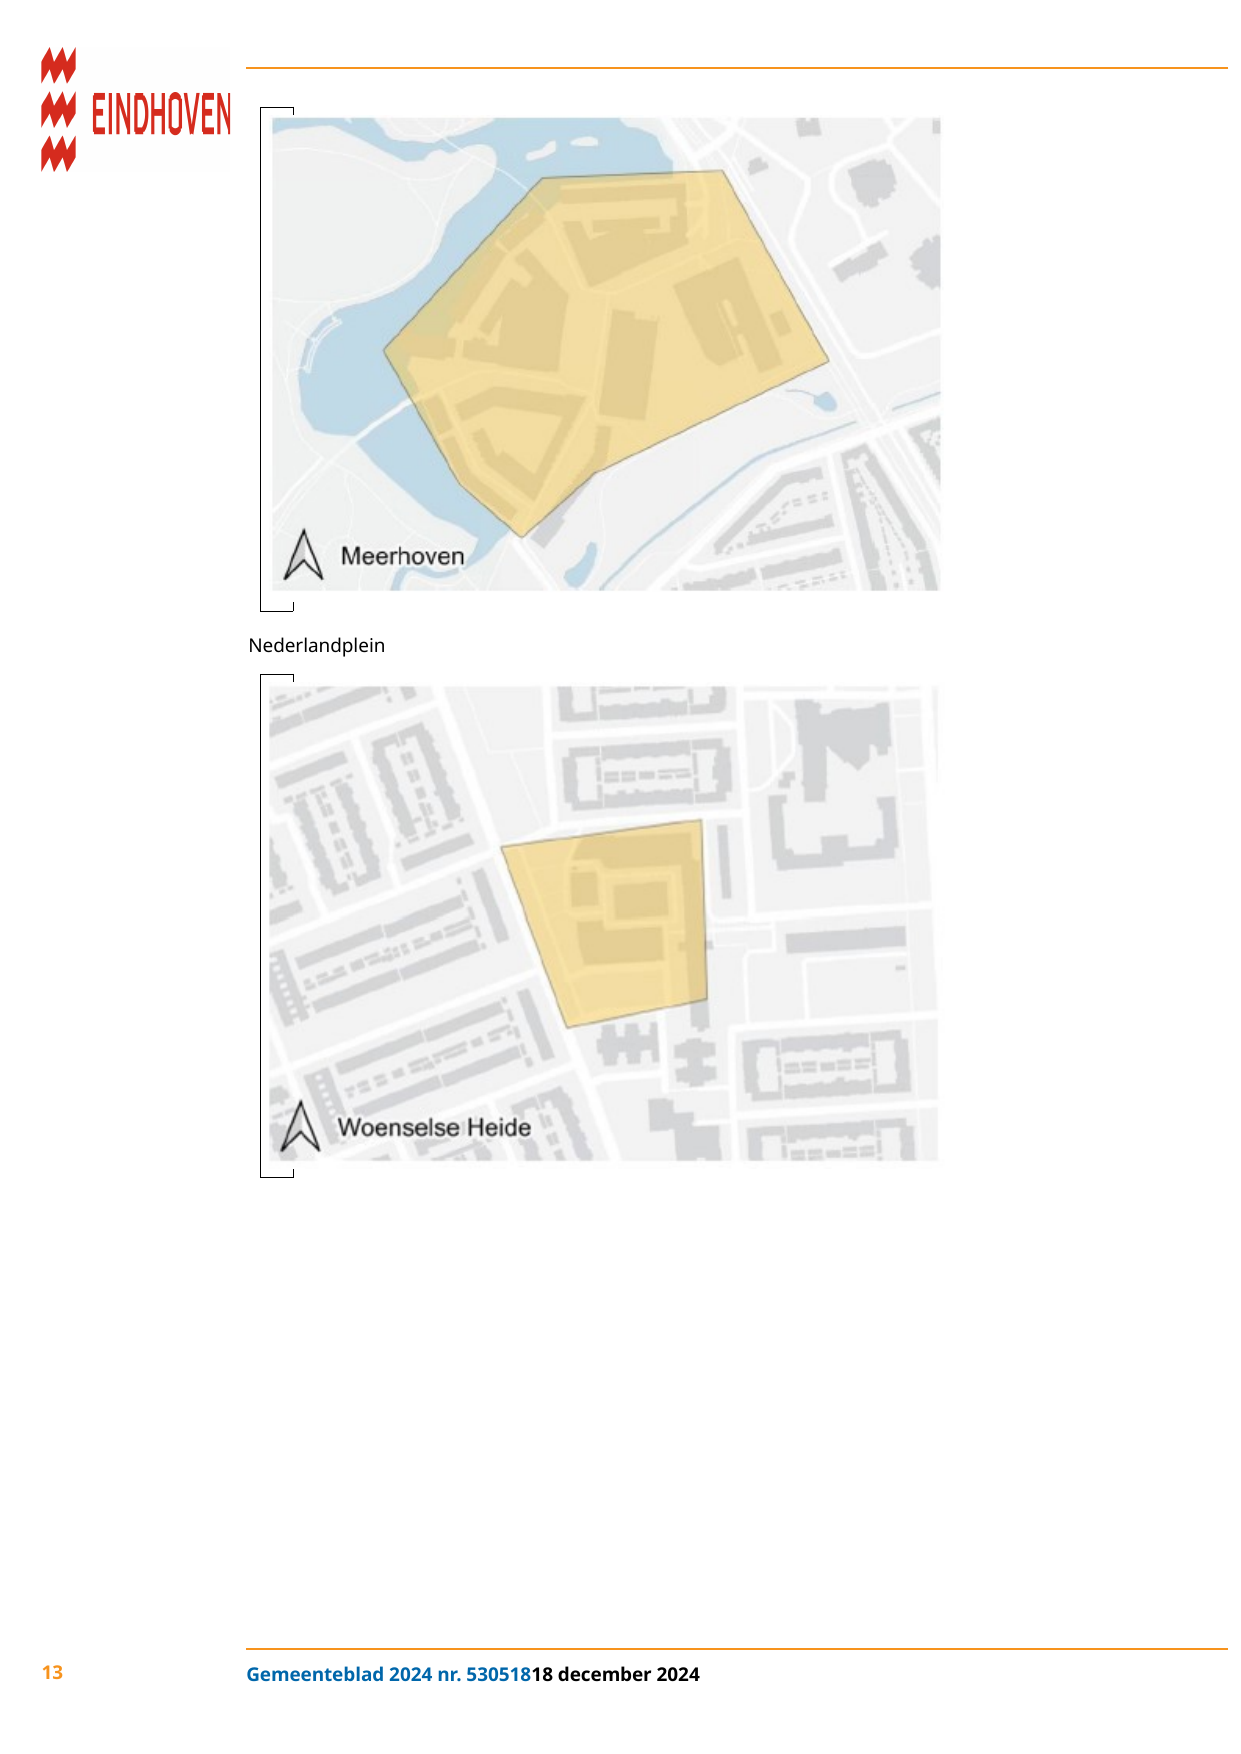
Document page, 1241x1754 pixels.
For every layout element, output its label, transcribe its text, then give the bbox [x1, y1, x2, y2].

text Nederlandplein [248, 632, 1152, 658]
picture [268, 115, 947, 602]
picture [41, 47, 231, 172]
picture [268, 682, 946, 1169]
